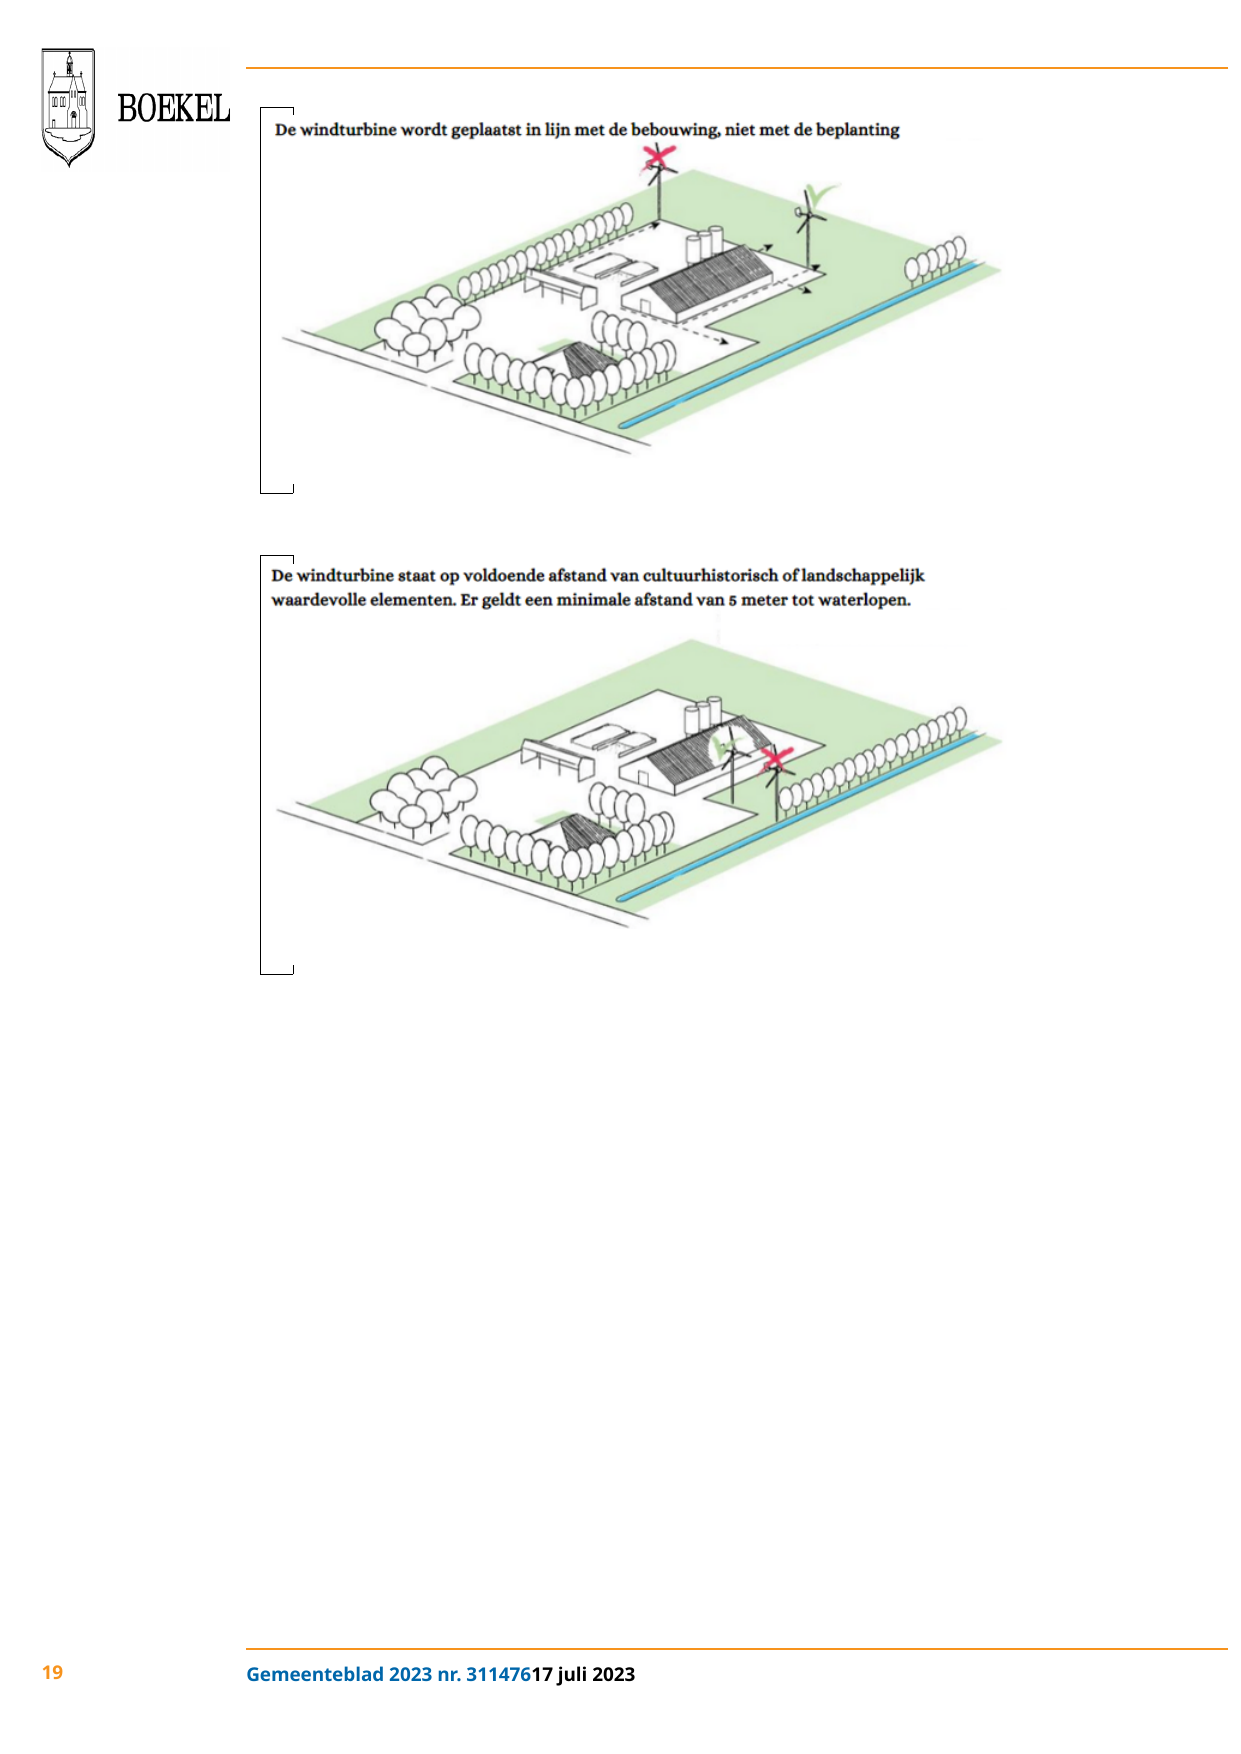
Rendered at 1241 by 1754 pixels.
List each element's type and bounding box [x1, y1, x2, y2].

picture [268, 564, 1008, 965]
picture [41, 47, 231, 172]
picture [268, 115, 1008, 484]
